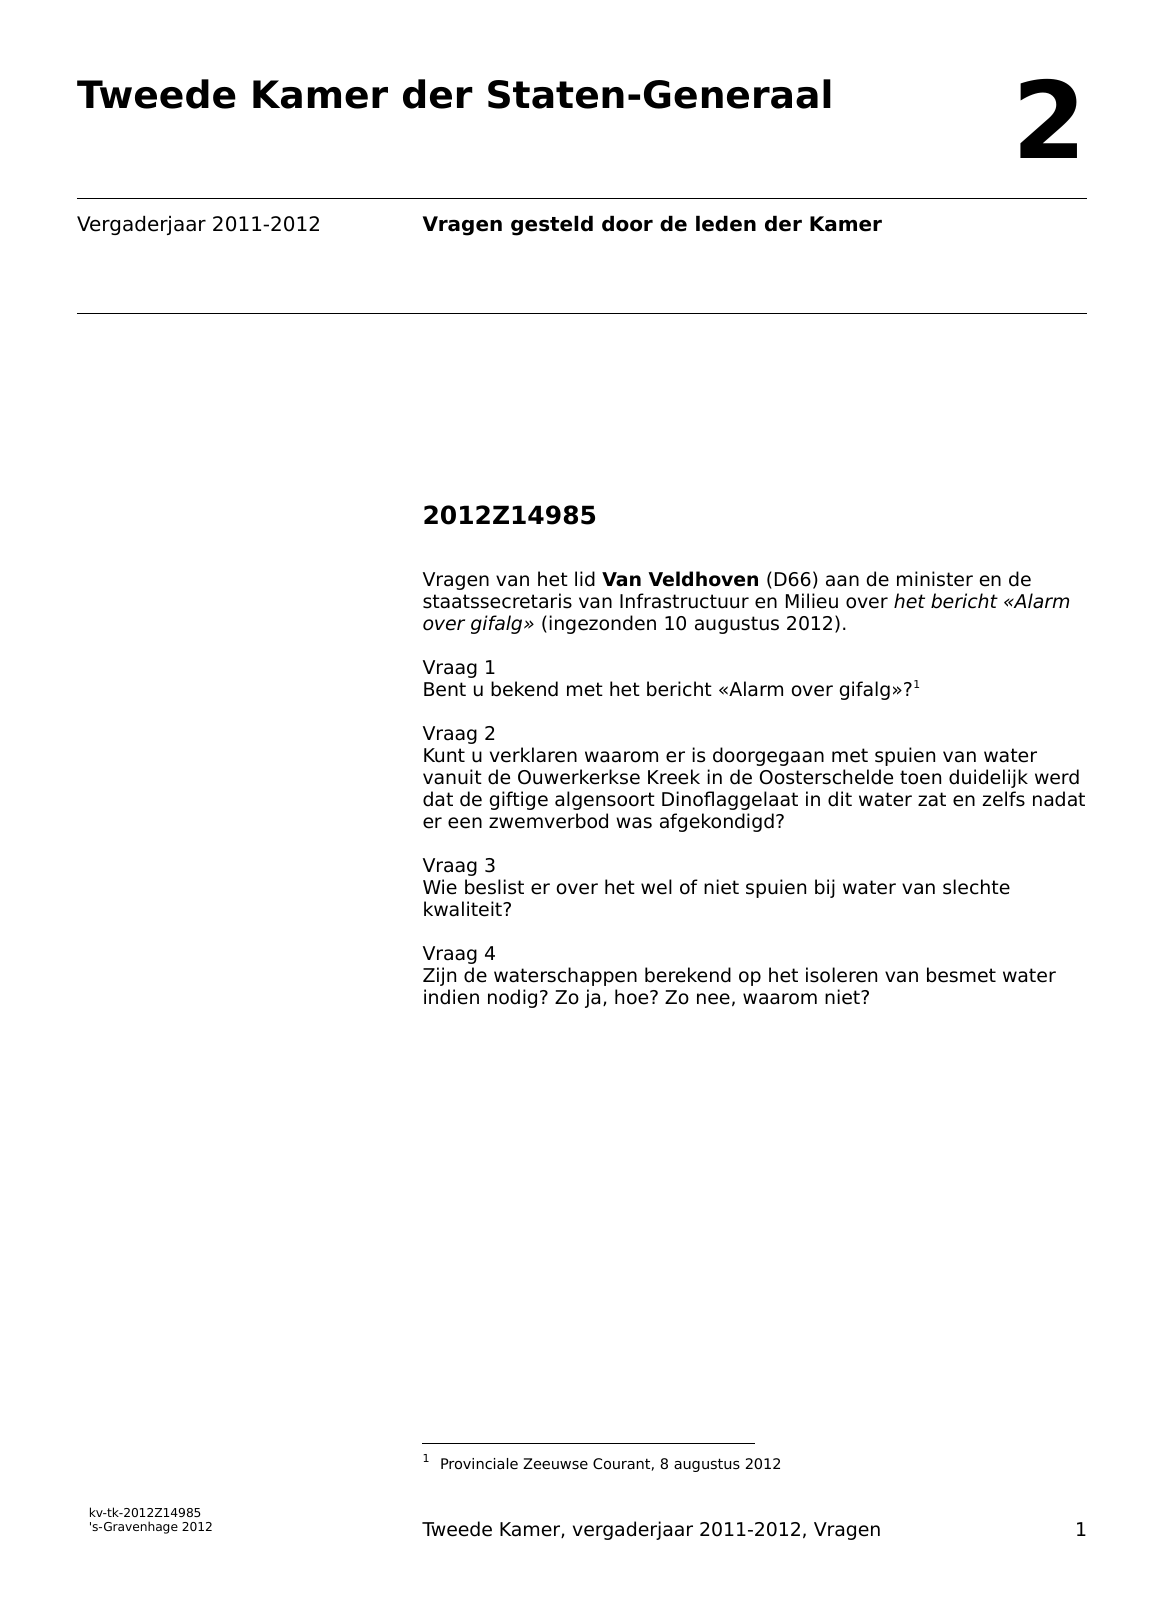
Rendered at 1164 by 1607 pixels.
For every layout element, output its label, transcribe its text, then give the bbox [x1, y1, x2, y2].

table_cell Vergaderjaar 2011-2012 [77, 199, 422, 313]
text 's-Gravenhage 2012 [88, 1520, 323, 1534]
table_cell Vragen gesteld door de leden der Kamer [422, 199, 1087, 313]
text Vraag 4 [422, 943, 1087, 965]
text Zijn de waterschappen berekend op het isoleren van besmet water indien nodig? Zo ja, hoe? Zo nee, waarom niet? [422, 965, 1087, 1009]
text 2012Z14985 [422, 501, 1087, 531]
text Bent u bekend met het bericht «Alarm over gifalg»? [422, 679, 1087, 701]
text Vraag 1 [422, 657, 1087, 679]
text Vraag 2 [422, 723, 1087, 745]
text Wie beslist er over het wel of niet spuien bij water van slechte kwaliteit? [422, 877, 1087, 921]
table_header Tweede Kamer der Staten-Generaal [77, 59, 886, 198]
text Vragen van het lid Van Veldhoven (D66) aan de minister en de staatssecretaris van Infrastructuur en Milieu over het bericht «Alarm over gifalg» (ingezonden 10 augustus 2012). [422, 569, 1087, 635]
text Provinciale Zeeuwse Courant, 8 augustus 2012 [422, 1452, 1087, 1474]
table_header 2 [886, 59, 1087, 198]
text Kunt u verklaren waarom er is doorgegaan met spuien van water vanuit de Ouwerkerkse Kreek in de Oosterschelde toen duidelijk werd dat de giftige algensoort Dinoflaggelaat in dit water zat en zelfs nadat er een zwemverbod was afgekondigd? [422, 745, 1087, 833]
text Vraag 3 [422, 855, 1087, 877]
text kv-tk-2012Z14985 [88, 1506, 323, 1520]
